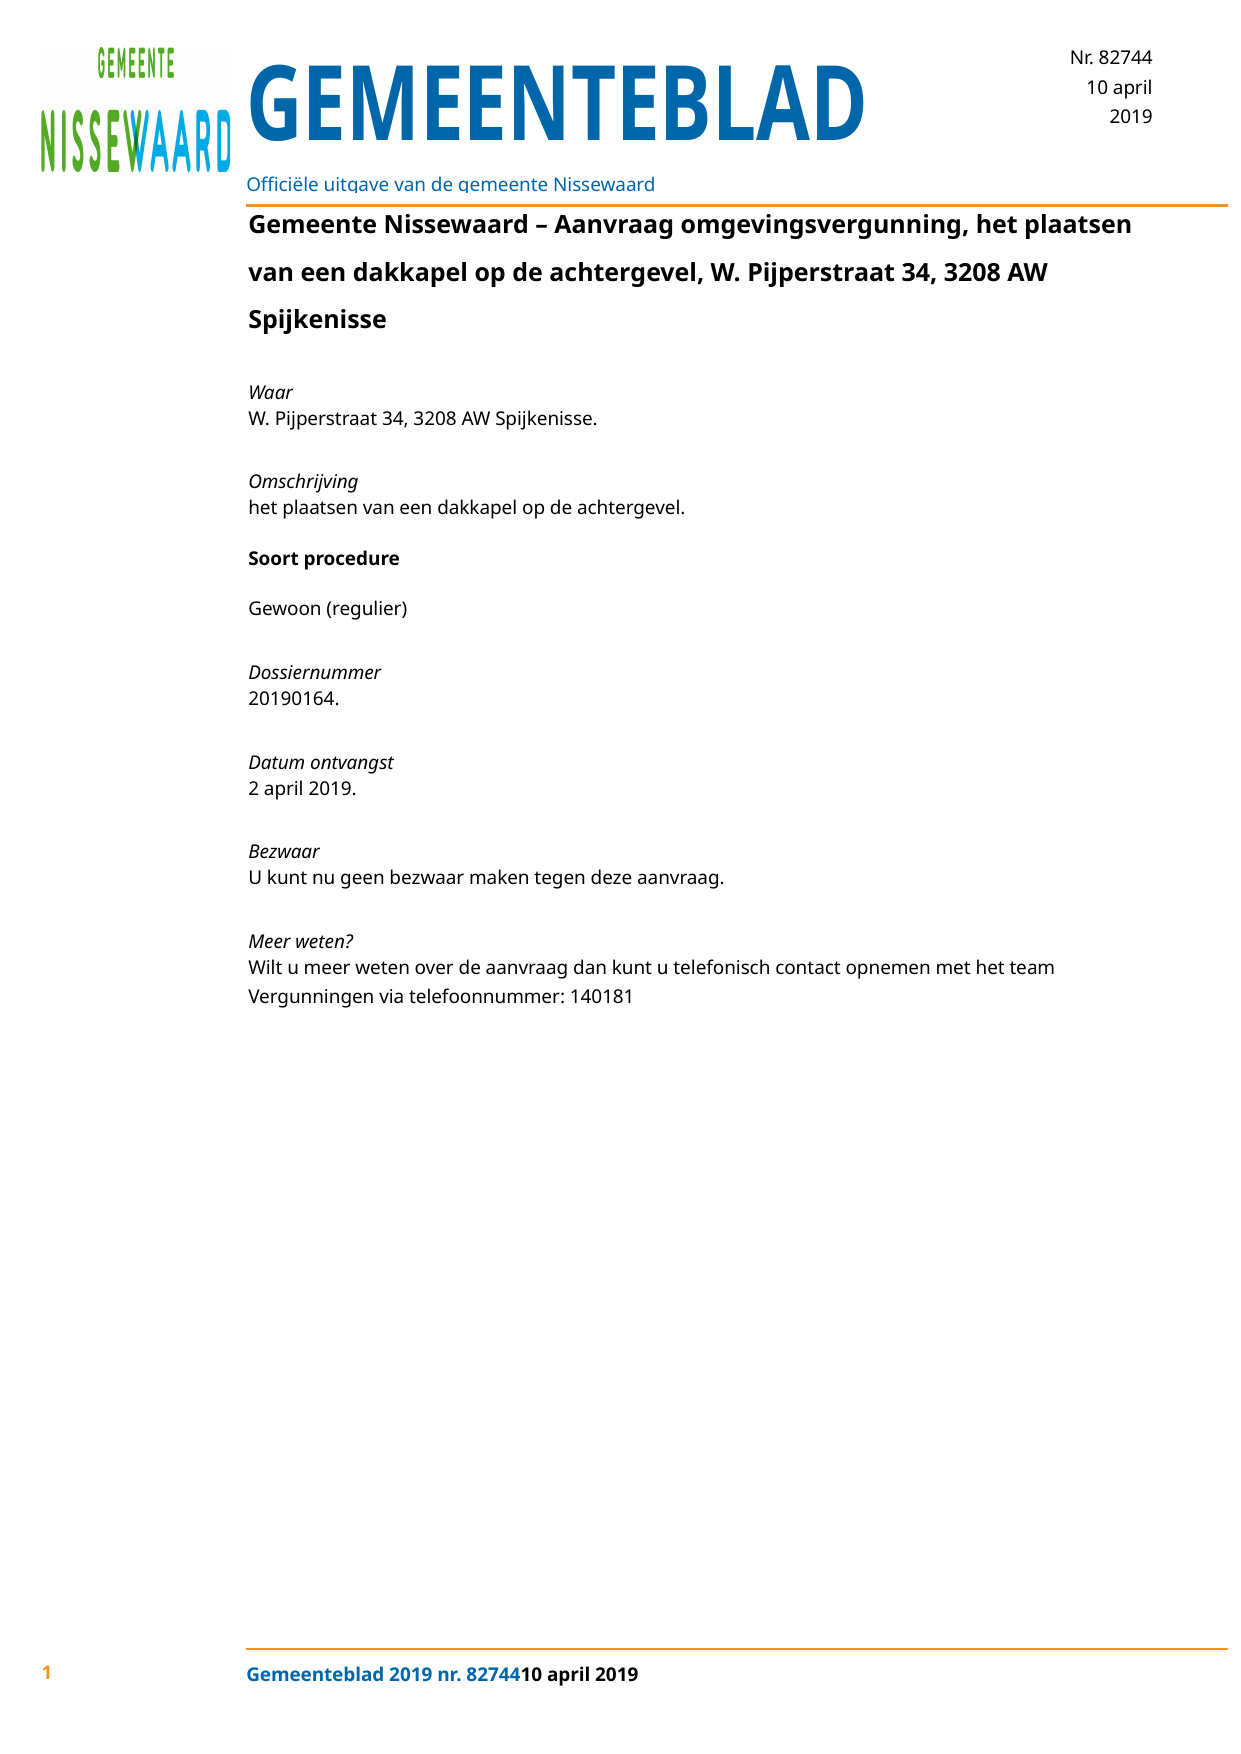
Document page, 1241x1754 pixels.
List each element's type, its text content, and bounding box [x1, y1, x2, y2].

text 2 april 2019. [248, 775, 1152, 800]
text W. Pijperstraat 34, 3208 AW Spijkenisse. [248, 405, 1152, 431]
text Dossiernummer [248, 659, 1152, 685]
text Omschrijving [248, 469, 1152, 494]
text Waar [248, 379, 1152, 405]
text Bezwaar [248, 839, 1152, 864]
text het plaatsen van een dakkapel op de achtergevel. [248, 494, 1152, 520]
picture [176, 157, 187, 172]
picture [41, 47, 231, 172]
text 20190164. [248, 685, 1152, 711]
text Wilt u meer weten over de aanvraag dan kunt u telefonisch contact opnemen met het team Vergunningen via telefoonnummer: 140181 [248, 954, 1152, 1009]
picture [200, 151, 206, 172]
picture [154, 157, 165, 172]
text Gemeente Nissewaard – Aanvraag omgevingsvergunning, het plaatsen van een dakkapel op de achtergevel, W. Pijperstraat 34, 3208 AW Spijkenisse [248, 207, 1152, 336]
picture [201, 122, 206, 138]
text Datum ontvangst [248, 749, 1152, 775]
text Soort procedure [248, 545, 1152, 571]
text Meer weten? [248, 928, 1152, 954]
text U kunt nu geen bezwaar maken tegen deze aanvraag. [248, 864, 1152, 890]
picture [222, 122, 227, 160]
text Gewoon (regulier) [248, 595, 1152, 621]
